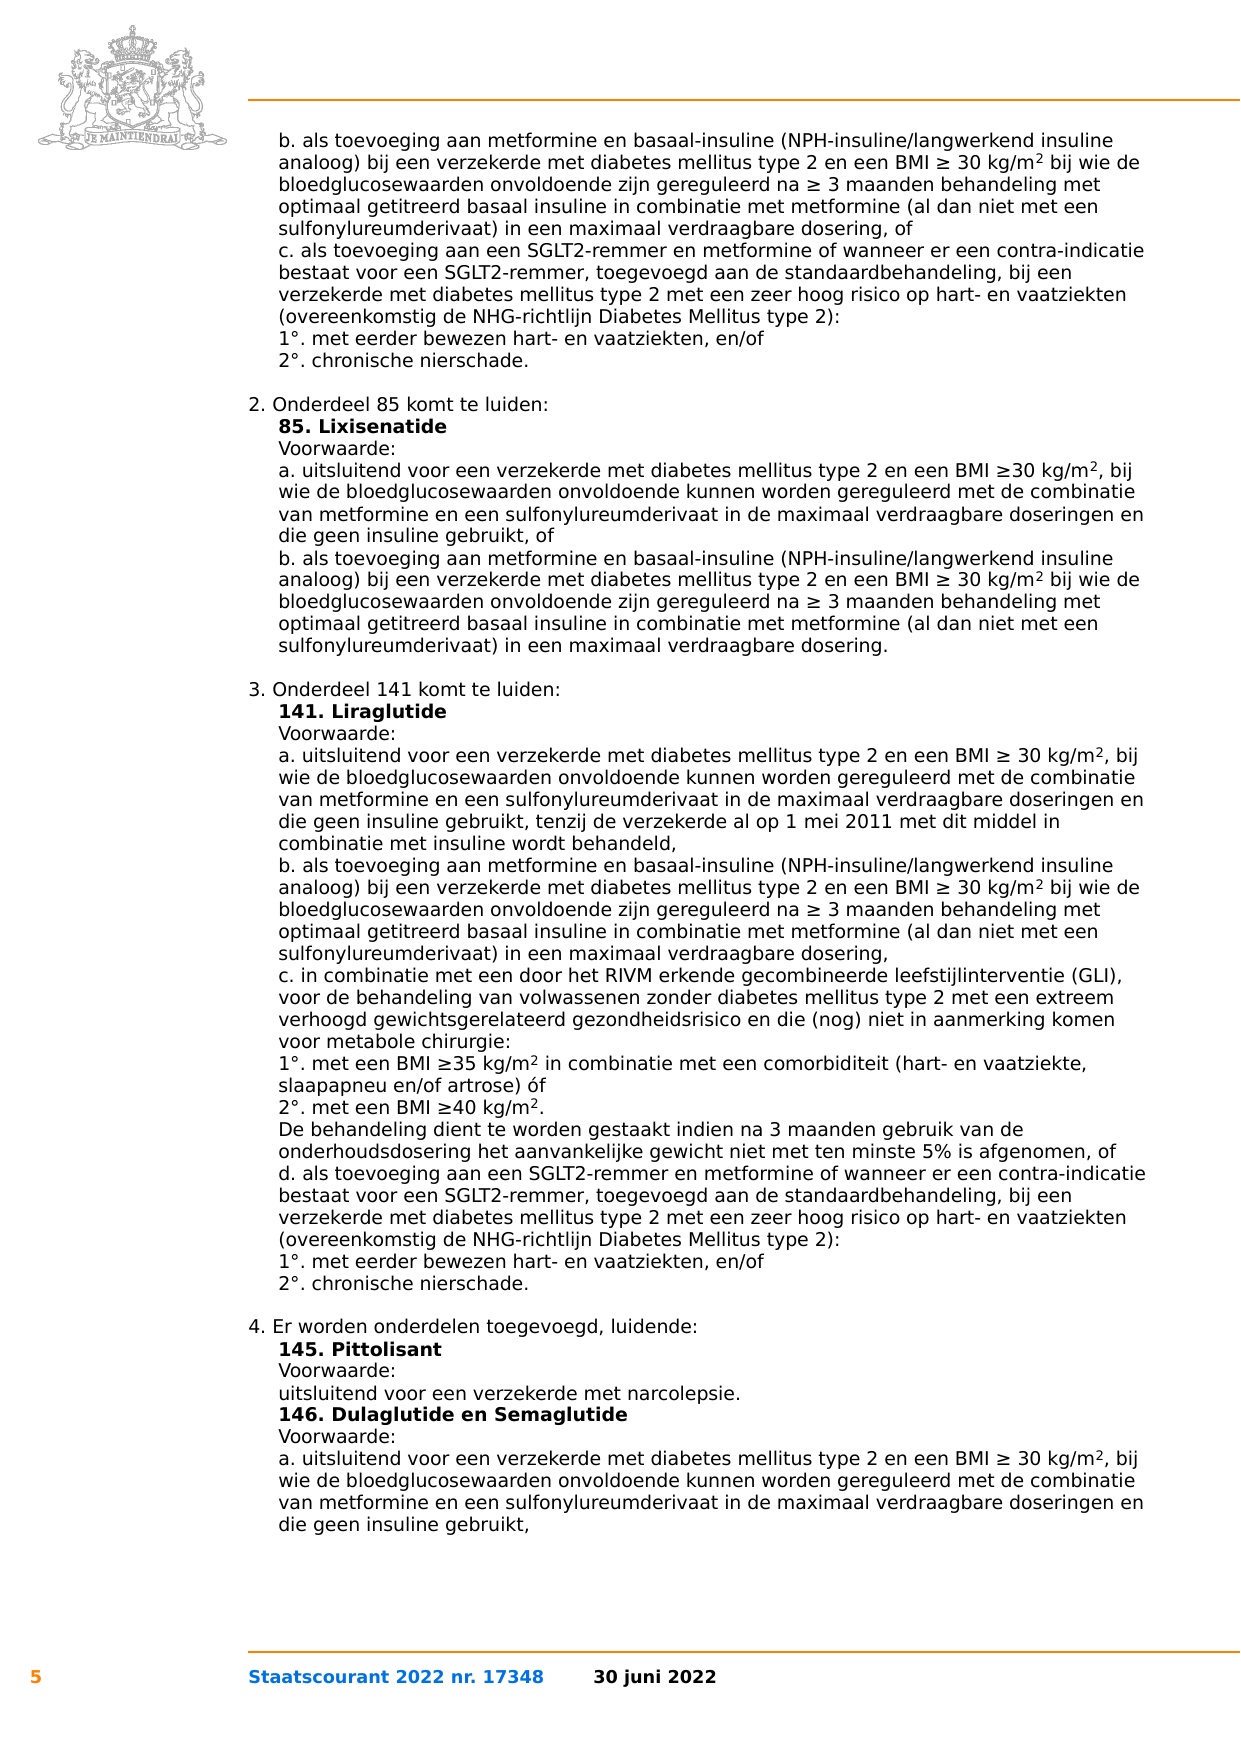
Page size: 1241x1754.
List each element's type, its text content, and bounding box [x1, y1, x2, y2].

text a. uitsluitend voor een verzekerde met diabetes mellitus type 2 en een BMI ≥ 30 kg/m2, bij wie de bloedglucosewaarden onvoldoende kunnen worden gereguleerd met de combinatie van metformine en een sulfonylureumderivaat in de maximaal verdraagbare doseringen en die geen insuline gebruikt, [278, 1448, 1163, 1536]
text a. uitsluitend voor een verzekerde met diabetes mellitus type 2 en een BMI ≥ 30 kg/m2, bij wie de bloedglucosewaarden onvoldoende kunnen worden gereguleerd met de combinatie van metformine en een sulfonylureumderivaat in de maximaal verdraagbare doseringen en die geen insuline gebruikt, tenzij de verzekerde al op 1 mei 2011 met dit middel in combinatie met insuline wordt behandeld, [278, 745, 1163, 855]
text uitsluitend voor een verzekerde met narcolepsie. [278, 1382, 1163, 1404]
text 4. Er worden onderdelen toegevoegd, luidende: [248, 1316, 1163, 1338]
text a. uitsluitend voor een verzekerde met diabetes mellitus type 2 en een BMI ≥30 kg/m2, bij wie de bloedglucosewaarden onvoldoende kunnen worden gereguleerd met de combinatie van metformine en een sulfonylureumderivaat in de maximaal verdraagbare doseringen en die geen insuline gebruikt, of [278, 459, 1163, 547]
text 141. Liraglutide [278, 701, 1163, 723]
text d. als toevoeging aan een SGLT2-remmer en metformine of wanneer er een contra-indicatie bestaat voor een SGLT2-remmer, toegevoegd aan de standaardbehandeling, bij een verzekerde met diabetes mellitus type 2 met een zeer hoog risico op hart- en vaatziekten (overeenkomstig de NHG-richtlijn Diabetes Mellitus type 2): [278, 1163, 1163, 1251]
text Voorwaarde: [278, 1426, 1163, 1448]
text 85. Lixisenatide [278, 416, 1163, 437]
text De behandeling dient te worden gestaakt indien na 3 maanden gebruik van de onderhoudsdosering het aanvankelijke gewicht niet met ten minste 5% is afgenomen, of [278, 1119, 1163, 1163]
text 1°. met eerder bewezen hart- en vaatziekten, en/of [278, 328, 1163, 350]
text b. als toevoeging aan metformine en basaal-insuline (NPH-insuline/langwerkend insuline analoog) bij een verzekerde met diabetes mellitus type 2 en een BMI ≥ 30 kg/m2 bij wie de bloedglucosewaarden onvoldoende zijn gereguleerd na ≥ 3 maanden behandeling met optimaal getitreerd basaal insuline in combinatie met metformine (al dan niet met een sulfonylureumderivaat) in een maximaal verdraagbare dosering. [278, 547, 1163, 657]
picture [38, 25, 227, 150]
text 2. Onderdeel 85 komt te luiden: [248, 393, 1163, 416]
text 146. Dulaglutide en Semaglutide [278, 1404, 1163, 1426]
text Voorwaarde: [278, 1360, 1163, 1382]
text 2°. chronische nierschade. [278, 1273, 1163, 1294]
text Voorwaarde: [278, 723, 1163, 745]
text c. als toevoeging aan een SGLT2-remmer en metformine of wanneer er een contra-indicatie bestaat voor een SGLT2-remmer, toegevoegd aan de standaardbehandeling, bij een verzekerde met diabetes mellitus type 2 met een zeer hoog risico op hart- en vaatziekten (overeenkomstig de NHG-richtlijn Diabetes Mellitus type 2): [278, 240, 1163, 328]
text b. als toevoeging aan metformine en basaal-insuline (NPH-insuline/langwerkend insuline analoog) bij een verzekerde met diabetes mellitus type 2 en een BMI ≥ 30 kg/m2 bij wie de bloedglucosewaarden onvoldoende zijn gereguleerd na ≥ 3 maanden behandeling met optimaal getitreerd basaal insuline in combinatie met metformine (al dan niet met een sulfonylureumderivaat) in een maximaal verdraagbare dosering, of [278, 130, 1163, 240]
text 3. Onderdeel 141 komt te luiden: [248, 679, 1163, 701]
text 1°. met eerder bewezen hart- en vaatziekten, en/of [278, 1251, 1163, 1273]
text b. als toevoeging aan metformine en basaal-insuline (NPH-insuline/langwerkend insuline analoog) bij een verzekerde met diabetes mellitus type 2 en een BMI ≥ 30 kg/m2 bij wie de bloedglucosewaarden onvoldoende zijn gereguleerd na ≥ 3 maanden behandeling met optimaal getitreerd basaal insuline in combinatie met metformine (al dan niet met een sulfonylureumderivaat) in een maximaal verdraagbare dosering, [278, 855, 1163, 965]
text 2°. chronische nierschade. [278, 350, 1163, 372]
text Voorwaarde: [278, 437, 1163, 459]
text 145. Pittolisant [278, 1338, 1163, 1360]
text 1°. met een BMI ≥35 kg/m2 in combinatie met een comorbiditeit (hart- en vaatziekte, slaapapneu en/of artrose) óf [278, 1053, 1163, 1097]
text c. in combinatie met een door het RIVM erkende gecombineerde leefstijlinterventie (GLI), voor de behandeling van volwassenen zonder diabetes mellitus type 2 met een extreem verhoogd gewichtsgerelateerd gezondheidsrisico en die (nog) niet in aanmerking komen voor metabole chirurgie: [278, 965, 1163, 1053]
text 2°. met een BMI ≥40 kg/m2. [278, 1097, 1163, 1119]
